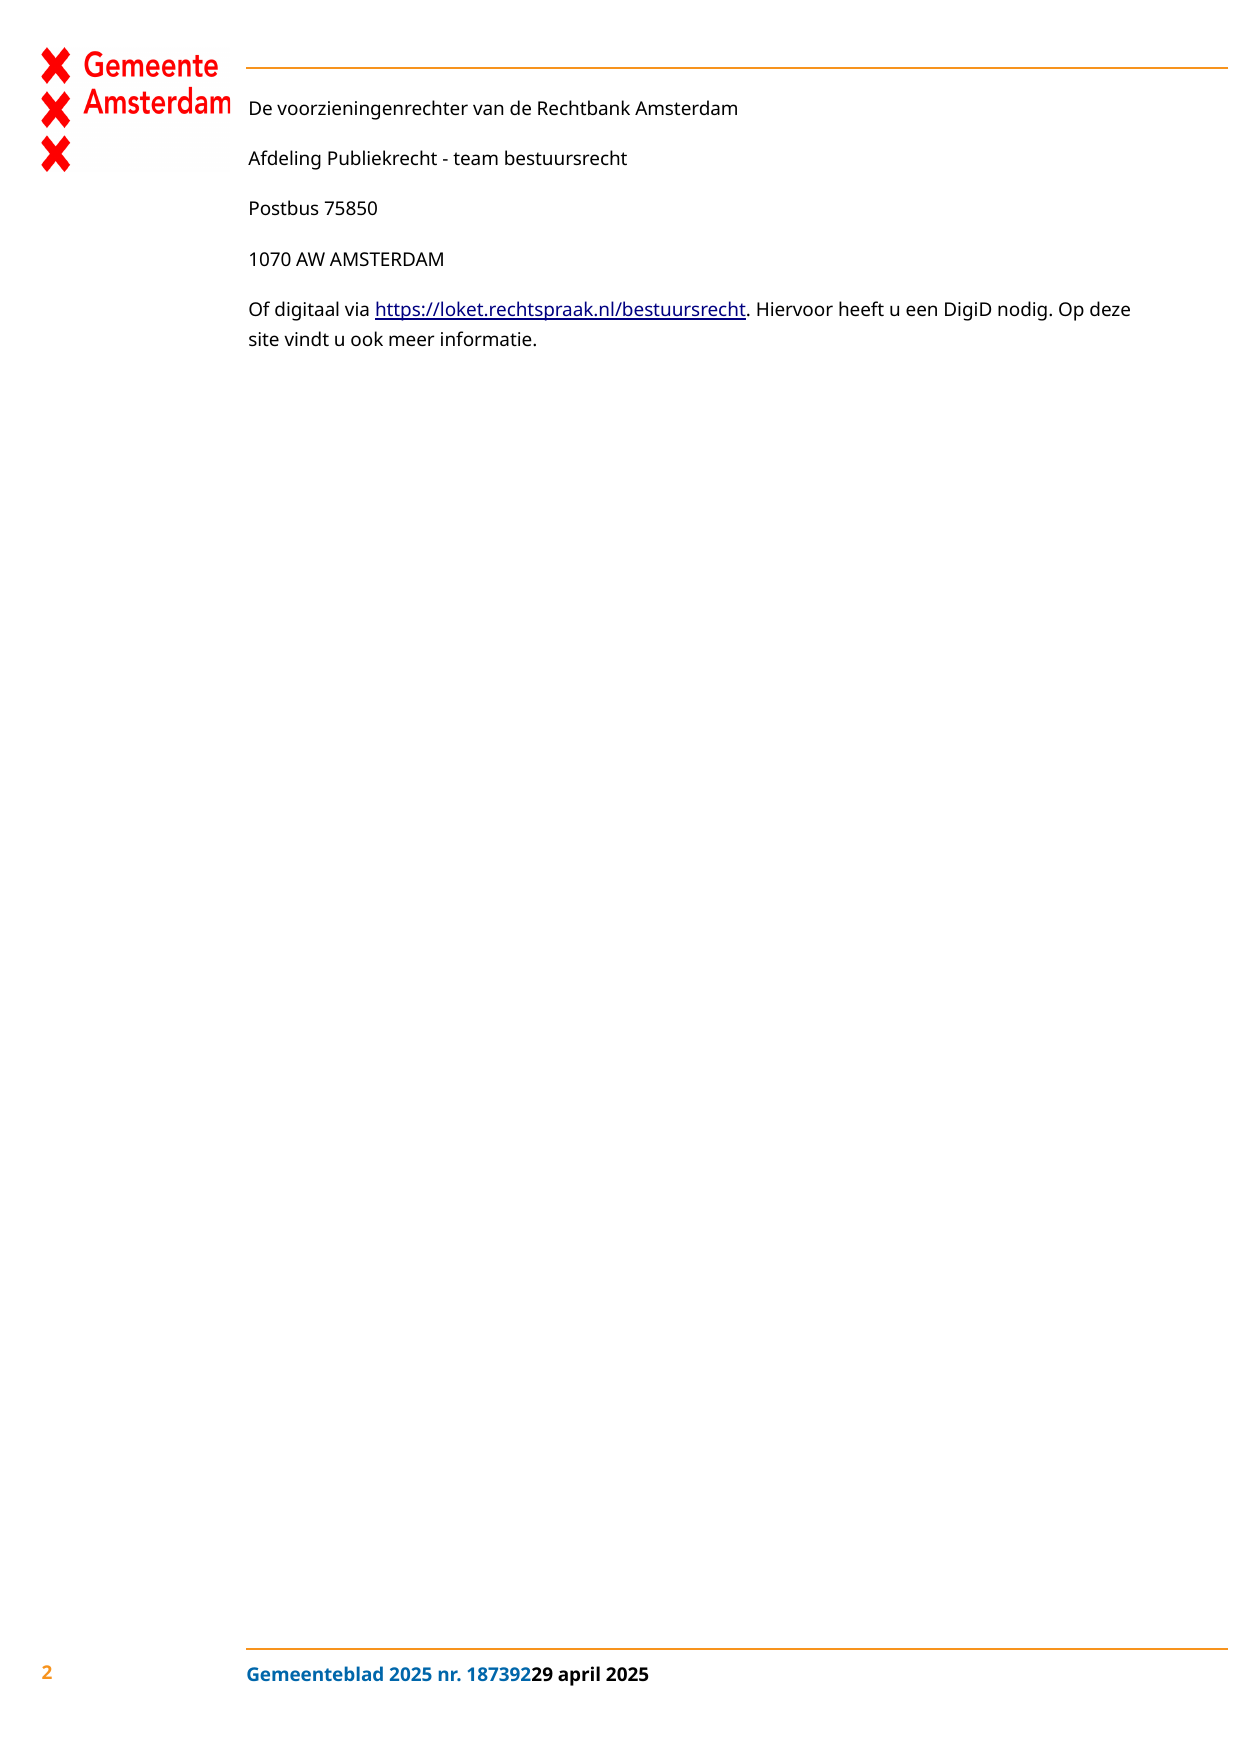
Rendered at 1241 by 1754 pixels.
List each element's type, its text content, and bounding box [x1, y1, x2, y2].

text 1070 AW AMSTERDAM [248, 246, 1152, 272]
text Afdeling Publiekrecht - team bestuursrecht [248, 145, 1152, 171]
text Of digitaal via https://loket.rechtspraak.nl/bestuursrecht. Hiervoor heeft u een DigiD nodig. Op deze site vindt u ook meer informatie. [248, 296, 1152, 352]
text Postbus 75850 [248, 196, 1152, 221]
text De voorzieningenrechter van de Rechtbank Amsterdam [248, 95, 1152, 121]
picture [41, 47, 231, 172]
